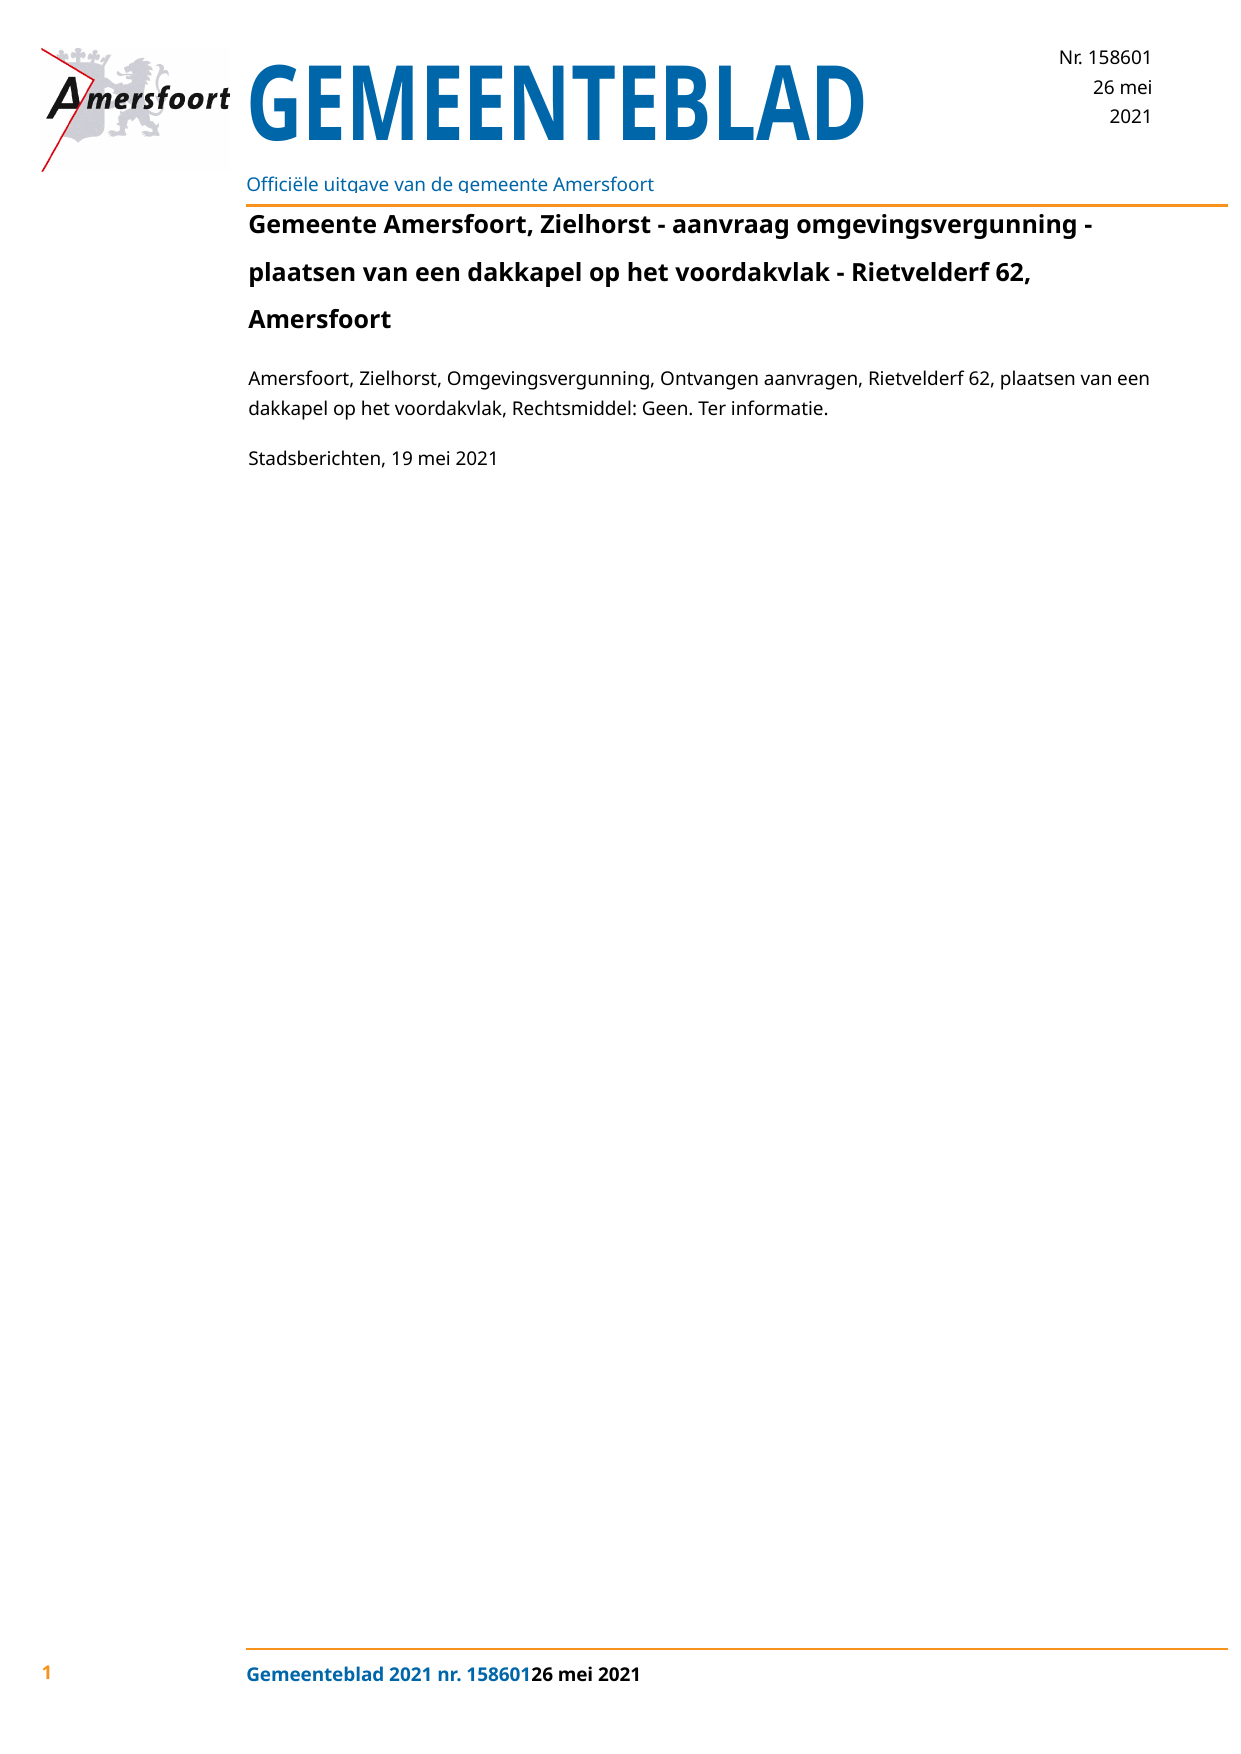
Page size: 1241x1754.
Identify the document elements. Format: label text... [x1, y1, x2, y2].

text Amersfoort, Zielhorst, Omgevingsvergunning, Ontvangen aanvragen, Rietvelderf 62, plaatsen van een dakkapel op het voordakvlak, Rechtsmiddel: Geen. Ter informatie. [248, 366, 1152, 421]
text Gemeente Amersfoort, Zielhorst - aanvraag omgevingsvergunning - plaatsen van een dakkapel op het voordakvlak - Rietvelderf 62, Amersfoort [248, 207, 1152, 336]
picture [41, 47, 231, 172]
text Stadsberichten, 19 mei 2021 [248, 446, 1152, 471]
